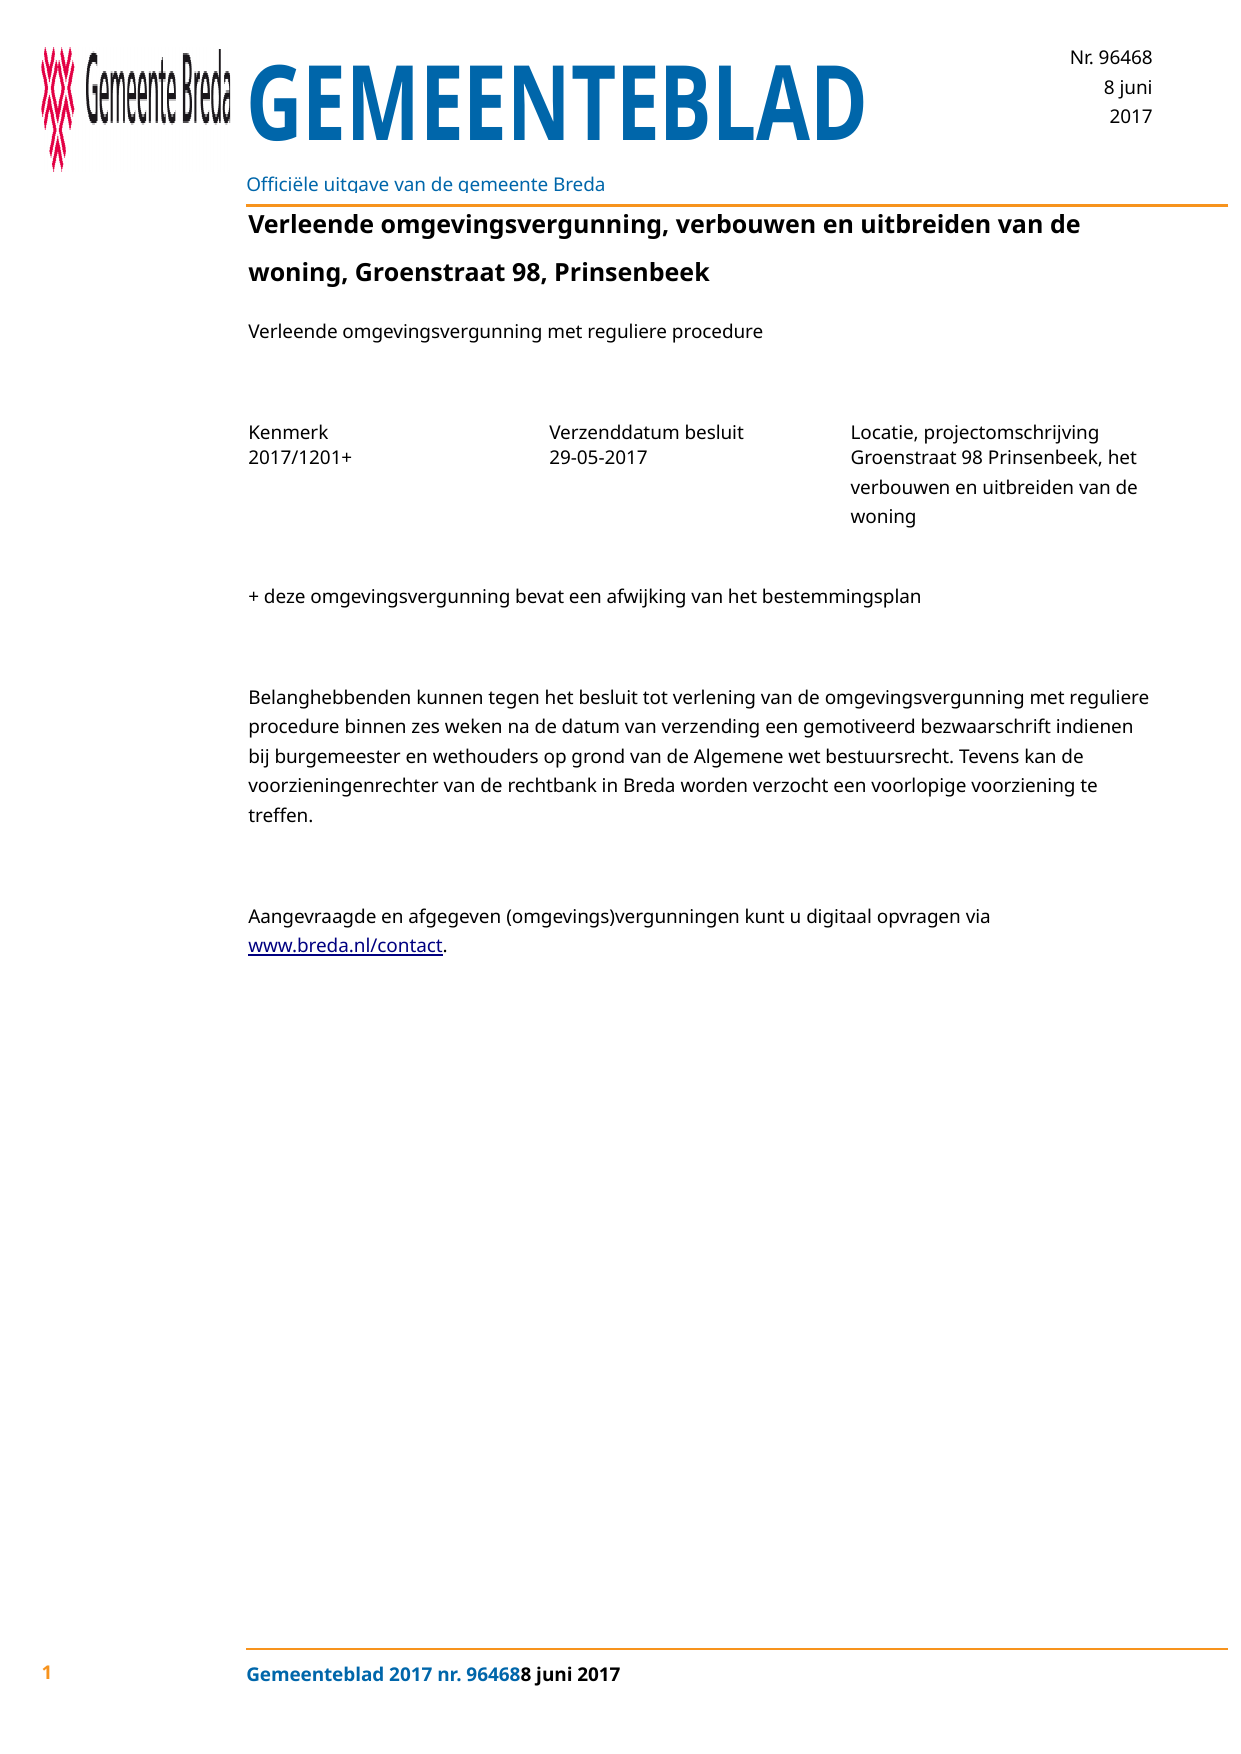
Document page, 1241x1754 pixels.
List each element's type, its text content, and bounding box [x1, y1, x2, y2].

table_header Locatie, projectomschrijving [850, 419, 1152, 444]
table_header Verzenddatum besluit [549, 419, 850, 444]
text Belanghebbenden kunnen tegen het besluit tot verlening van de omgevingsvergunning met reguliere procedure binnen zes weken na de datum van verzending een gemotiveerd bezwaarschrift indienen bij burgemeester en wethouders op grond van de Algemene wet bestuursrecht. Tevens kan de voorzieningenrechter van de rechtbank in Breda worden verzocht een voorlopige voorziening te treffen. [248, 684, 1152, 828]
table_cell 2017/1201+ [248, 445, 549, 529]
table_cell 29-05-2017 [549, 445, 850, 529]
table_header Kenmerk [248, 419, 549, 444]
text Verleende omgevingsvergunning met reguliere procedure [248, 318, 1152, 344]
text Verleende omgevingsvergunning, verbouwen en uitbreiden van de woning, Groenstraat 98, Prinsenbeek [248, 207, 1152, 288]
picture [41, 47, 231, 172]
table_cell Groenstraat 98 Prinsenbeek, het verbouwen en uitbreiden van de woning [850, 445, 1152, 529]
text Aangevraagde en afgegeven (omgevings)vergunningen kunt u digitaal opvragen via www.breda.nl/contact. [248, 903, 1152, 958]
text + deze omgevingsvergunning bevat een afwijking van het bestemmingsplan [248, 583, 1152, 609]
